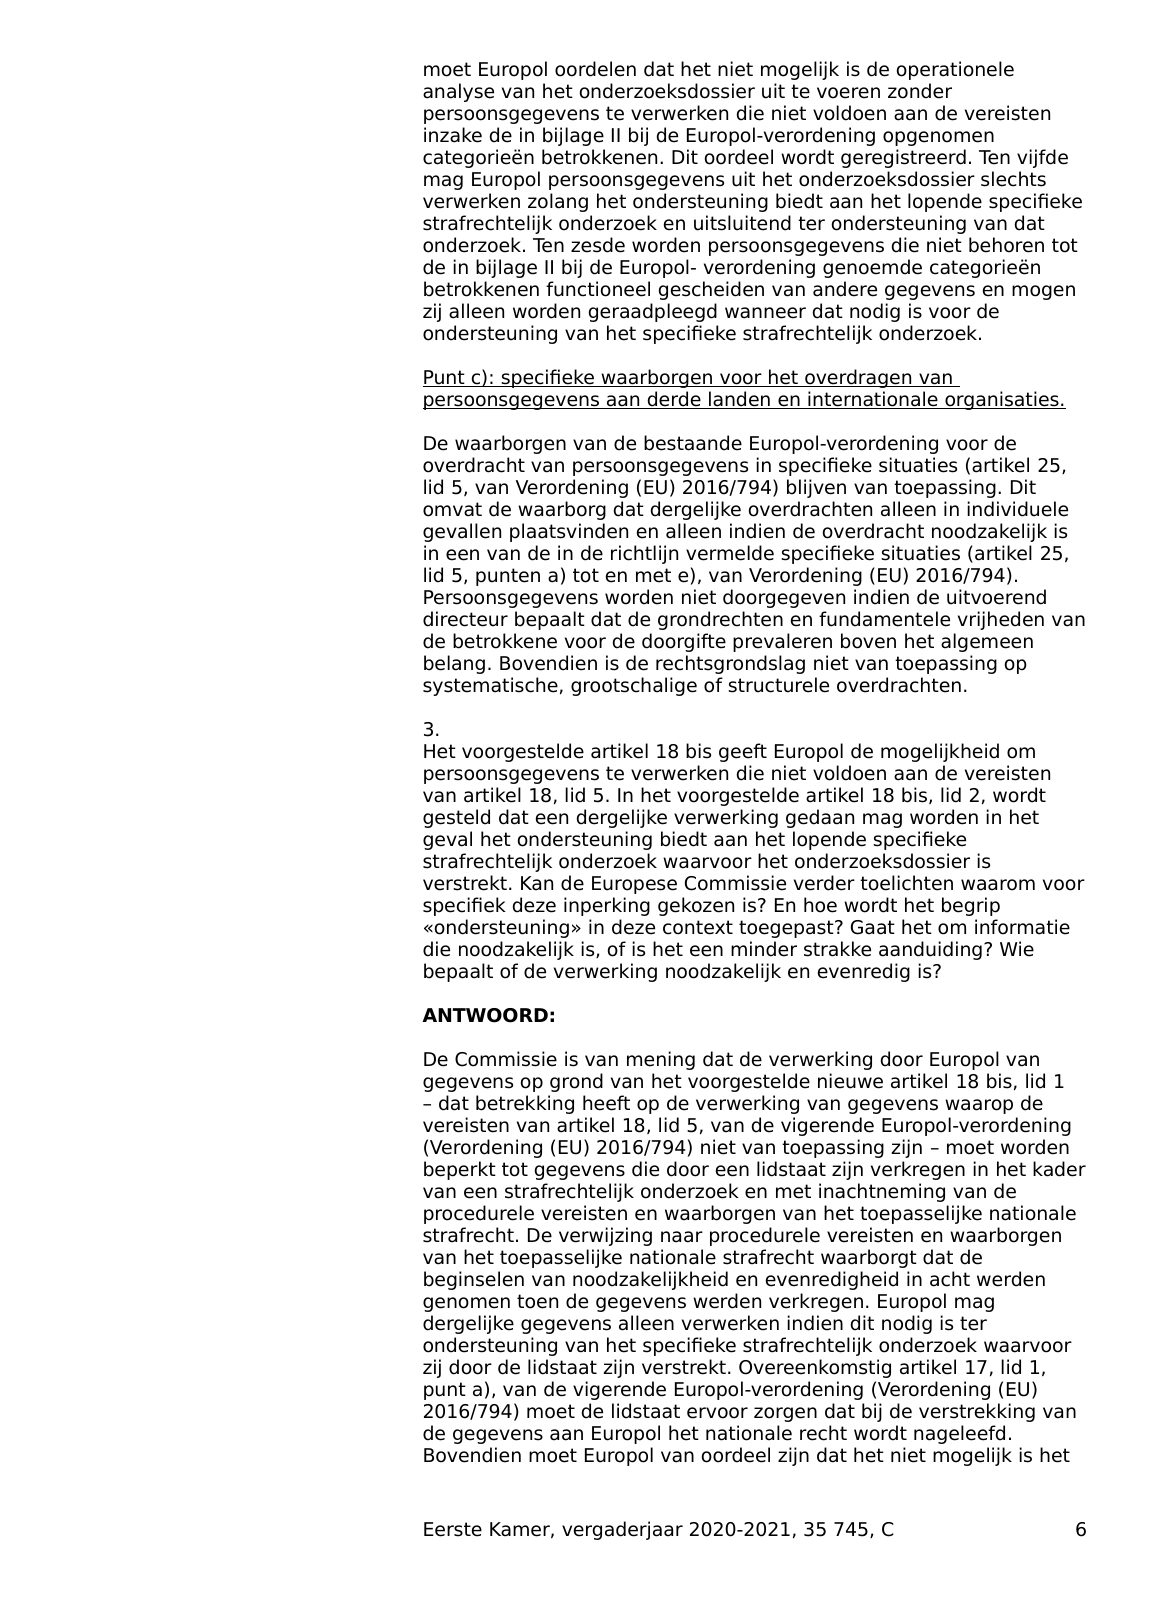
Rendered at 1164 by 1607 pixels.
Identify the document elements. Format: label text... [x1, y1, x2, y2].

subtitle ANTWOORD: [422, 1005, 1087, 1027]
text De waarborgen van de bestaande Europol-verordening voor de overdracht van persoonsgegevens in specifieke situaties (artikel 25, lid 5, van Verordening (EU) 2016/794) blijven van toepassing. Dit omvat de waarborg dat dergelijke overdrachten alleen in individuele gevallen plaatsvinden en alleen indien de overdracht noodzakelijk is in een van de in de richtlijn vermelde specifieke situaties (artikel 25, lid 5, punten a) tot en met e), van Verordening (EU) 2016/794). Persoonsgegevens worden niet doorgegeven indien de uitvoerend directeur bepaalt dat de grondrechten en fundamentele vrijheden van de betrokkene voor de doorgifte prevaleren boven het algemeen belang. Bovendien is de rechtsgrondslag niet van toepassing op systematische, grootschalige of structurele overdrachten. [422, 433, 1087, 697]
text De Commissie is van mening dat de verwerking door Europol van gegevens op grond van het voorgestelde nieuwe artikel 18 bis, lid 1 – dat betrekking heeft op de verwerking van gegevens waarop de vereisten van artikel 18, lid 5, van de vigerende Europol-verordening (Verordening (EU) 2016/794) niet van toepassing zijn – moet worden beperkt tot gegevens die door een lidstaat zijn verkregen in het kader van een strafrechtelijk onderzoek en met inachtneming van de procedurele vereisten en waarborgen van het toepasselijke nationale strafrecht. De verwijzing naar procedurele vereisten en waarborgen van het toepasselijke nationale strafrecht waarborgt dat de beginselen van noodzakelijkheid en evenredigheid in acht werden genomen toen de gegevens werden verkregen. Europol mag dergelijke gegevens alleen verwerken indien dit nodig is ter ondersteuning van het specifieke strafrechtelijk onderzoek waarvoor zij door de lidstaat zijn verstrekt. Overeenkomstig artikel 17, lid 1, punt a), van de vigerende Europol-verordening (Verordening (EU) 2016/794) moet de lidstaat ervoor zorgen dat bij de verstrekking van de gegevens aan Europol het nationale recht wordt nageleefd. Bovendien moet Europol van oordeel zijn dat het niet mogelijk is het [422, 1049, 1087, 1467]
text 3. [422, 719, 1087, 741]
text Het voorgestelde artikel 18 bis geeft Europol de mogelijkheid om persoonsgegevens te verwerken die niet voldoen aan de vereisten van artikel 18, lid 5. In het voorgestelde artikel 18 bis, lid 2, wordt gesteld dat een dergelijke verwerking gedaan mag worden in het geval het ondersteuning biedt aan het lopende specifieke strafrechtelijk onderzoek waarvoor het onderzoeksdossier is verstrekt. Kan de Europese Commissie verder toelichten waarom voor specifiek deze inperking gekozen is? En hoe wordt het begrip «ondersteuning» in deze context toegepast? Gaat het om informatie die noodzakelijk is, of is het een minder strakke aanduiding? Wie bepaalt of de verwerking noodzakelijk en evenredig is? [422, 741, 1087, 983]
text moet Europol oordelen dat het niet mogelijk is de operationele analyse van het onderzoeksdossier uit te voeren zonder persoonsgegevens te verwerken die niet voldoen aan de vereisten inzake de in bijlage II bij de Europol-verordening opgenomen categorieën betrokkenen. Dit oordeel wordt geregistreerd. Ten vijfde mag Europol persoonsgegevens uit het onderzoeksdossier slechts verwerken zolang het ondersteuning biedt aan het lopende specifieke strafrechtelijk onderzoek en uitsluitend ter ondersteuning van dat onderzoek. Ten zesde worden persoonsgegevens die niet behoren tot de in bijlage II bij de Europol- verordening genoemde categorieën betrokkenen functioneel gescheiden van andere gegevens en mogen zij alleen worden geraadpleegd wanneer dat nodig is voor de ondersteuning van het specifieke strafrechtelijk onderzoek. [422, 59, 1087, 345]
subtitle Punt c): specifieke waarborgen voor het overdragen van persoonsgegevens aan derde landen en internationale organisaties. [422, 367, 1087, 411]
